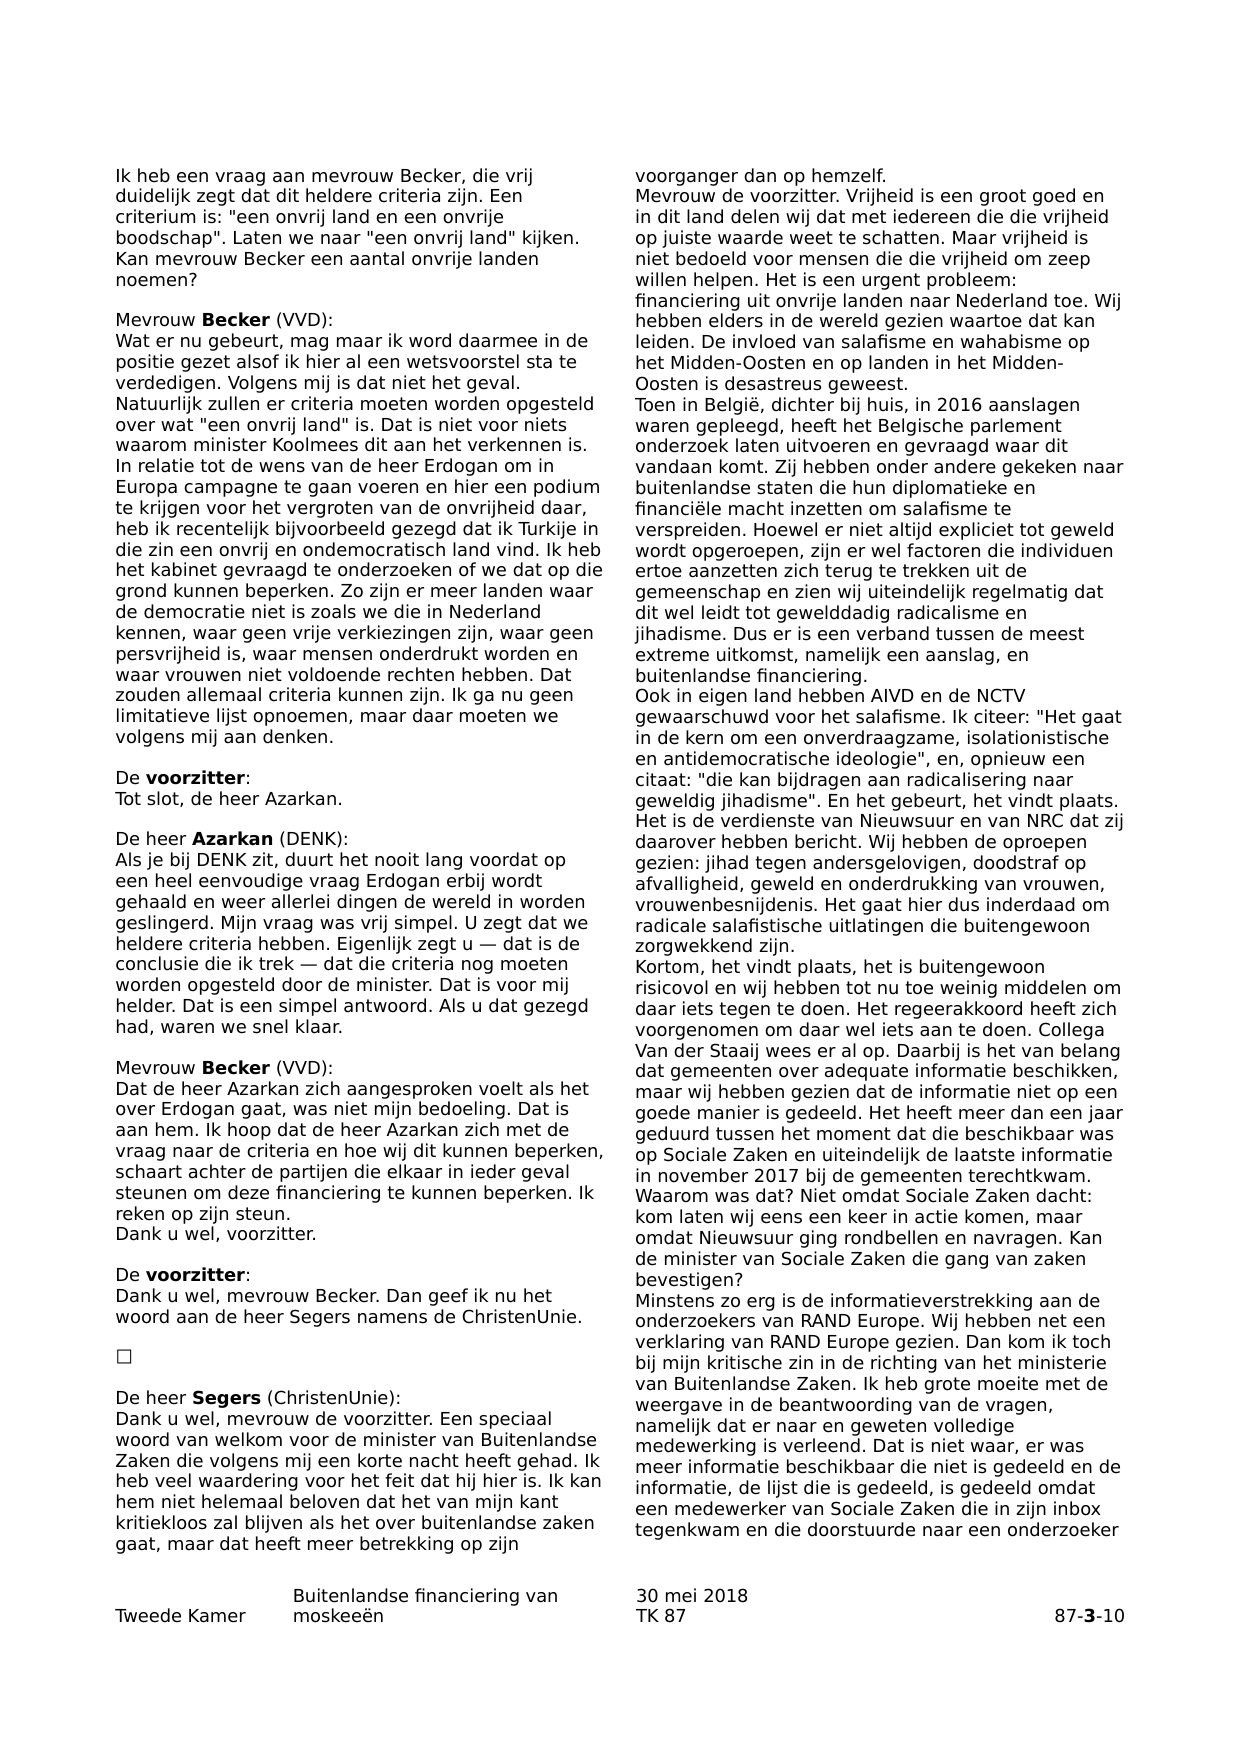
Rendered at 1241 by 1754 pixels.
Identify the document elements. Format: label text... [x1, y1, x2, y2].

text Ik heb een vraag aan mevrouw Becker, die vrij duidelijk zegt dat dit heldere criteria zijn. Een criterium is: "een onvrij land en een onvrije boodschap". Laten we naar "een onvrij land" kijken. Kan mevrouw Becker een aantal onvrije landen noemen? [115, 165, 605, 290]
text Dank u wel, voorzitter. [115, 1224, 605, 1245]
text De heer Azarkan (DENK): [115, 829, 605, 850]
text Als je bij DENK zit, duurt het nooit lang voordat op een heel eenvoudige vraag Erdogan erbij wordt gehaald en weer allerlei dingen de wereld in worden geslingerd. Mijn vraag was vrij simpel. U zegt dat we heldere criteria hebben. Eigenlijk zegt u — dat is de conclusie die ik trek — dat die criteria nog moeten worden opgesteld door de minister. Dat is voor mij helder. Dat is een simpel antwoord. Als u dat gezegd had, waren we snel klaar. [115, 850, 605, 1037]
text Mevrouw de voorzitter. Vrijheid is een groot goed en in dit land delen wij dat met iedereen die die vrijheid op juiste waarde weet te schatten. Maar vrijheid is niet bedoeld voor mensen die die vrijheid om zeep willen helpen. Het is een urgent probleem: financiering uit onvrije landen naar Nederland toe. Wij hebben elders in de wereld gezien waartoe dat kan leiden. De invloed van salafisme en wahabisme op het Midden-Oosten en op landen in het Midden-Oosten is desastreus geweest. [635, 186, 1125, 394]
text De voorzitter: [115, 768, 605, 788]
text Dank u wel, mevrouw Becker. Dan geef ik nu het woord aan de heer Segers namens de ChristenUnie. [115, 1286, 605, 1327]
text De voorzitter: [115, 1265, 605, 1286]
text De heer Segers (ChristenUnie): [115, 1388, 605, 1409]
text ⬜ [115, 1347, 605, 1368]
text Mevrouw Becker (VVD): [115, 310, 605, 331]
text Ook in eigen land hebben AIVD en de NCTV gewaarschuwd voor het salafisme. Ik citeer: "Het gaat in de kern om een onverdraagzame, isolationistische en antidemocratische ideologie", en, opnieuw een citaat: "die kan bijdragen aan radicalisering naar geweldig jihadisme". En het gebeurt, het vindt plaats. Het is de verdienste van Nieuwsuur en van NRC dat zij daarover hebben bericht. Wij hebben de oproepen gezien: jihad tegen andersgelovigen, doodstraf op afvalligheid, geweld en onderdrukking van vrouwen, vrouwenbesnijdenis. Het gaat hier dus inderdaad om radicale salafistische uitlatingen die buitengewoon zorgwekkend zijn. [635, 686, 1125, 957]
text Mevrouw Becker (VVD): [115, 1057, 605, 1078]
text Dank u wel, mevrouw de voorzitter. Een speciaal woord van welkom voor de minister van Buitenlandse Zaken die volgens mij een korte nacht heeft gehad. Ik heb veel waardering voor het feit dat hij hier is. Ik kan hem niet helemaal beloven dat het van mijn kant kritiekloos zal blijven als het over buitenlandse zaken gaat, maar dat heeft meer betrekking op zijn [115, 1409, 605, 1554]
text Kortom, het vindt plaats, het is buitengewoon risicovol en wij hebben tot nu toe weinig middelen om daar iets tegen te doen. Het regeerakkoord heeft zich voorgenomen om daar wel iets aan te doen. Collega Van der Staaij wees er al op. Daarbij is het van belang dat gemeenten over adequate informatie beschikken, maar wij hebben gezien dat de informatie niet op een goede manier is gedeeld. Het heeft meer dan een jaar geduurd tussen het moment dat die beschikbaar was op Sociale Zaken en uiteindelijk de laatste informatie in november 2017 bij de gemeenten terechtkwam. Waarom was dat? Niet omdat Sociale Zaken dacht: kom laten wij eens een keer in actie komen, maar omdat Nieuwsuur ging rondbellen en navragen. Kan de minister van Sociale Zaken die gang van zaken bevestigen? [635, 957, 1125, 1290]
text Wat er nu gebeurt, mag maar ik word daarmee in de positie gezet alsof ik hier al een wetsvoorstel sta te verdedigen. Volgens mij is dat niet het geval. Natuurlijk zullen er criteria moeten worden opgesteld over wat "een onvrij land" is. Dat is niet voor niets waarom minister Koolmees dit aan het verkennen is. In relatie tot de wens van de heer Erdogan om in Europa campagne te gaan voeren en hier een podium te krijgen voor het vergroten van de onvrijheid daar, heb ik recentelijk bijvoorbeeld gezegd dat ik Turkije in die zin een onvrij en ondemocratisch land vind. Ik heb het kabinet gevraagd te onderzoeken of we dat op die grond kunnen beperken. Zo zijn er meer landen waar de democratie niet is zoals we die in Nederland kennen, waar geen vrije verkiezingen zijn, waar geen persvrijheid is, waar mensen onderdrukt worden en waar vrouwen niet voldoende rechten hebben. Dat zouden allemaal criteria kunnen zijn. Ik ga nu geen limitatieve lijst opnoemen, maar daar moeten we volgens mij aan denken. [115, 331, 605, 748]
text voorganger dan op hemzelf. [635, 165, 1125, 186]
text Dat de heer Azarkan zich aangesproken voelt als het over Erdogan gaat, was niet mijn bedoeling. Dat is aan hem. Ik hoop dat de heer Azarkan zich met de vraag naar de criteria en hoe wij dit kunnen beperken, schaart achter de partijen die elkaar in ieder geval steunen om deze financiering te kunnen beperken. Ik reken op zijn steun. [115, 1078, 605, 1224]
text Minstens zo erg is de informatieverstrekking aan de onderzoekers van RAND Europe. Wij hebben net een verklaring van RAND Europe gezien. Dan kom ik toch bij mijn kritische zin in de richting van het ministerie van Buitenlandse Zaken. Ik heb grote moeite met de weergave in de beantwoording van de vragen, namelijk dat er naar en geweten volledige medewerking is verleend. Dat is niet waar, er was meer informatie beschikbaar die niet is gedeeld en de informatie, de lijst die is gedeeld, is gedeeld omdat een medewerker van Sociale Zaken die in zijn inbox tegenkwam en die doorstuurde naar een onderzoeker [635, 1290, 1125, 1540]
text Tot slot, de heer Azarkan. [115, 788, 605, 809]
text Toen in België, dichter bij huis, in 2016 aanslagen waren gepleegd, heeft het Belgische parlement onderzoek laten uitvoeren en gevraagd waar dit vandaan komt. Zij hebben onder andere gekeken naar buitenlandse staten die hun diplomatieke en financiële macht inzetten om salafisme te verspreiden. Hoewel er niet altijd expliciet tot geweld wordt opgeroepen, zijn er wel factoren die individuen ertoe aanzetten zich terug te trekken uit de gemeenschap en zien wij uiteindelijk regelmatig dat dit wel leidt tot gewelddadig radicalisme en jihadisme. Dus er is een verband tussen de meest extreme uitkomst, namelijk een aanslag, en buitenlandse financiering. [635, 394, 1125, 686]
